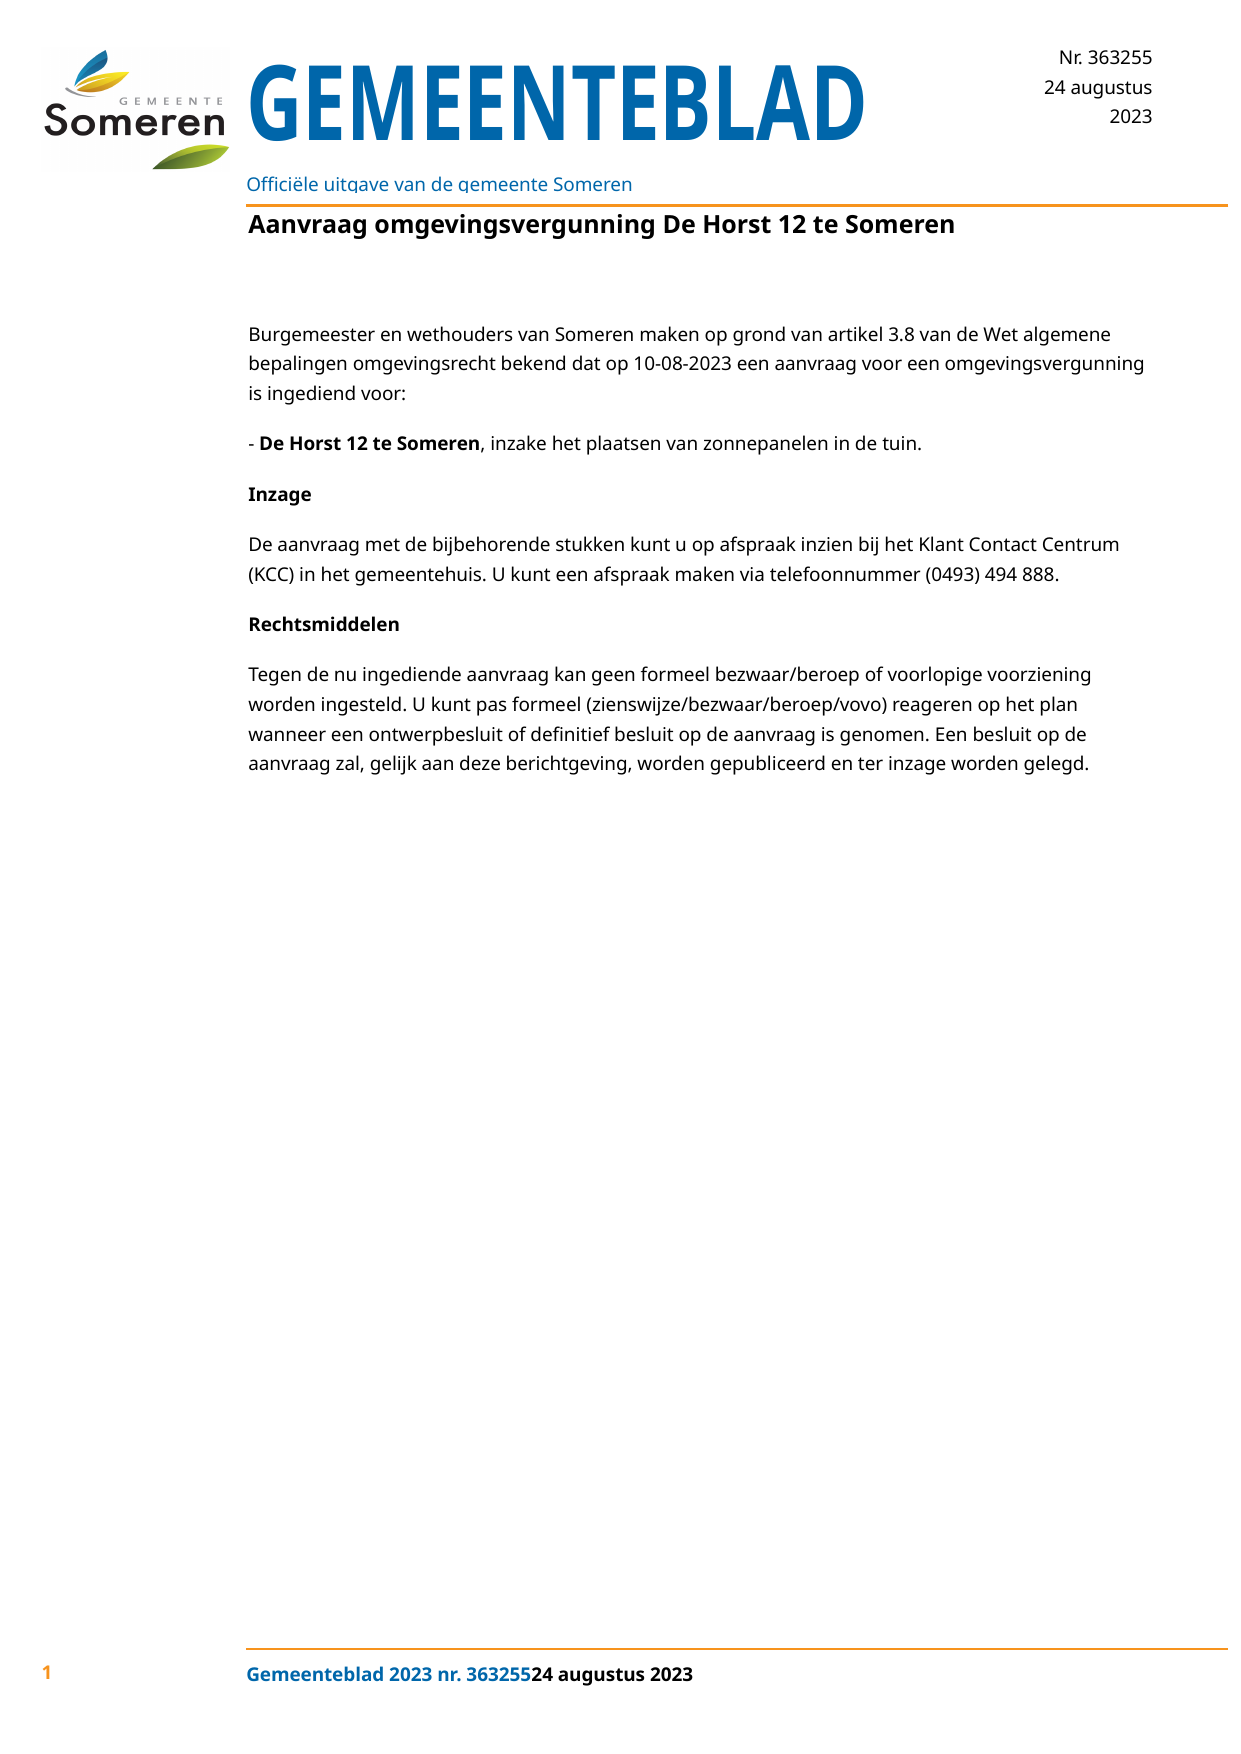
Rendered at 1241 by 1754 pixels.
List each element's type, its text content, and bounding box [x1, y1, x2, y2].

text Aanvraag omgevingsvergunning De Horst 12 te Someren [248, 207, 1152, 241]
text Tegen de nu ingediende aanvraag kan geen formeel bezwaar/beroep of voorlopige voorziening worden ingesteld. U kunt pas formeel (zienswijze/bezwaar/beroep/vovo) reageren op het plan wanneer een ontwerpbesluit of definitief besluit op de aanvraag is genomen. Een besluit op de aanvraag zal, gelijk aan deze berichtgeving, worden gepubliceerd en ter inzage worden gelegd. [248, 662, 1152, 776]
text De aanvraag met de bijbehorende stukken kunt u op afspraak inzien bij het Klant Contact Centrum (KCC) in het gemeentehuis. U kunt een afspraak maken via telefoonnummer (0493) 494 888. [248, 531, 1152, 586]
picture [41, 47, 231, 172]
text Inzage [248, 481, 1152, 506]
text - De Horst 12 te Someren, inzake het plaatsen van zonnepanelen in de tuin. [248, 430, 1152, 456]
text Rechtsmiddelen [248, 611, 1152, 637]
text Burgemeester en wethouders van Someren maken op grond van artikel 3.8 van de Wet algemene bepalingen omgevingsrecht bekend dat op 10-08-2023 een aanvraag voor een omgevingsvergunning is ingediend voor: [248, 321, 1152, 406]
